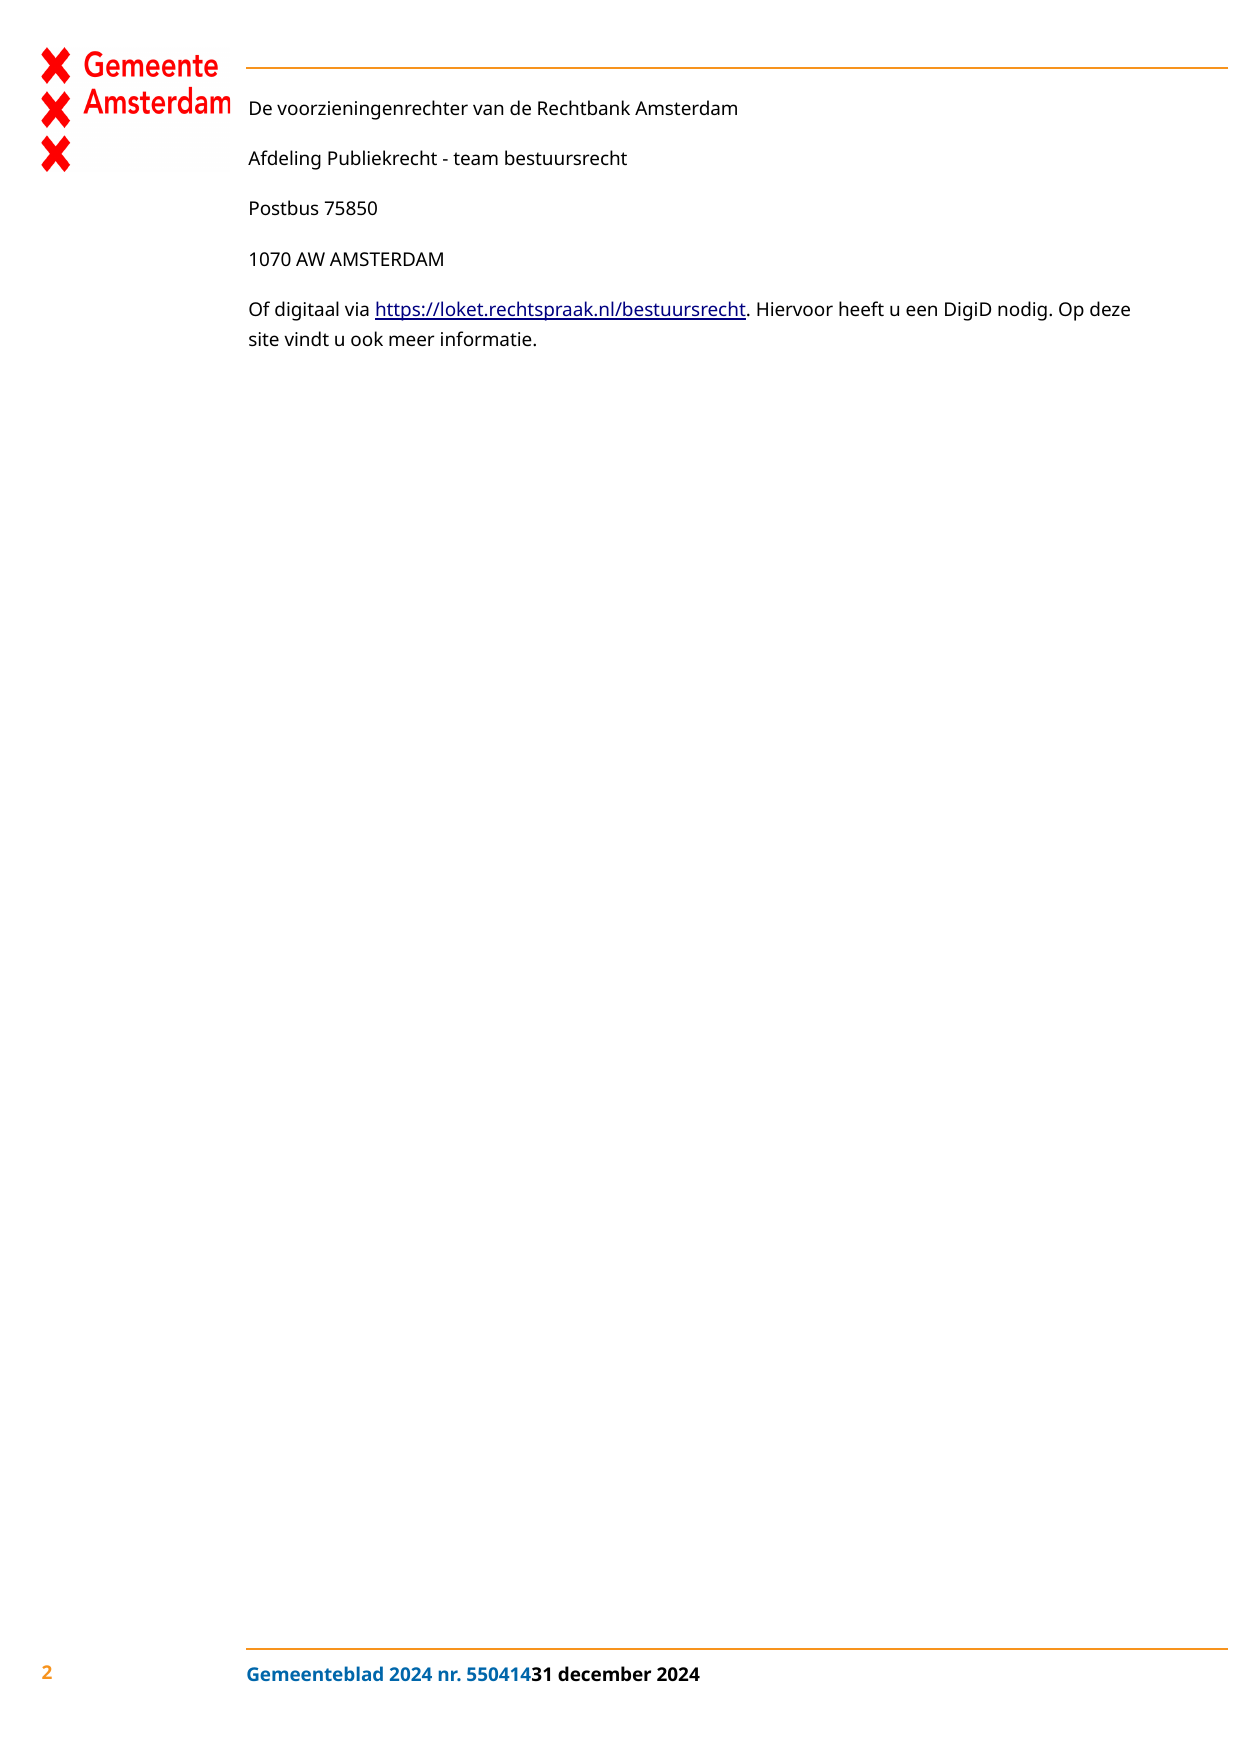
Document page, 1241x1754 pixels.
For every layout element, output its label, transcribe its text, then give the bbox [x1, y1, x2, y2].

text Of digitaal via https://loket.rechtspraak.nl/bestuursrecht. Hiervoor heeft u een DigiD nodig. Op deze site vindt u ook meer informatie. [248, 296, 1152, 352]
picture [41, 47, 231, 172]
text Afdeling Publiekrecht - team bestuursrecht [248, 145, 1152, 171]
text Postbus 75850 [248, 196, 1152, 221]
text De voorzieningenrechter van de Rechtbank Amsterdam [248, 95, 1152, 121]
text 1070 AW AMSTERDAM [248, 246, 1152, 272]
